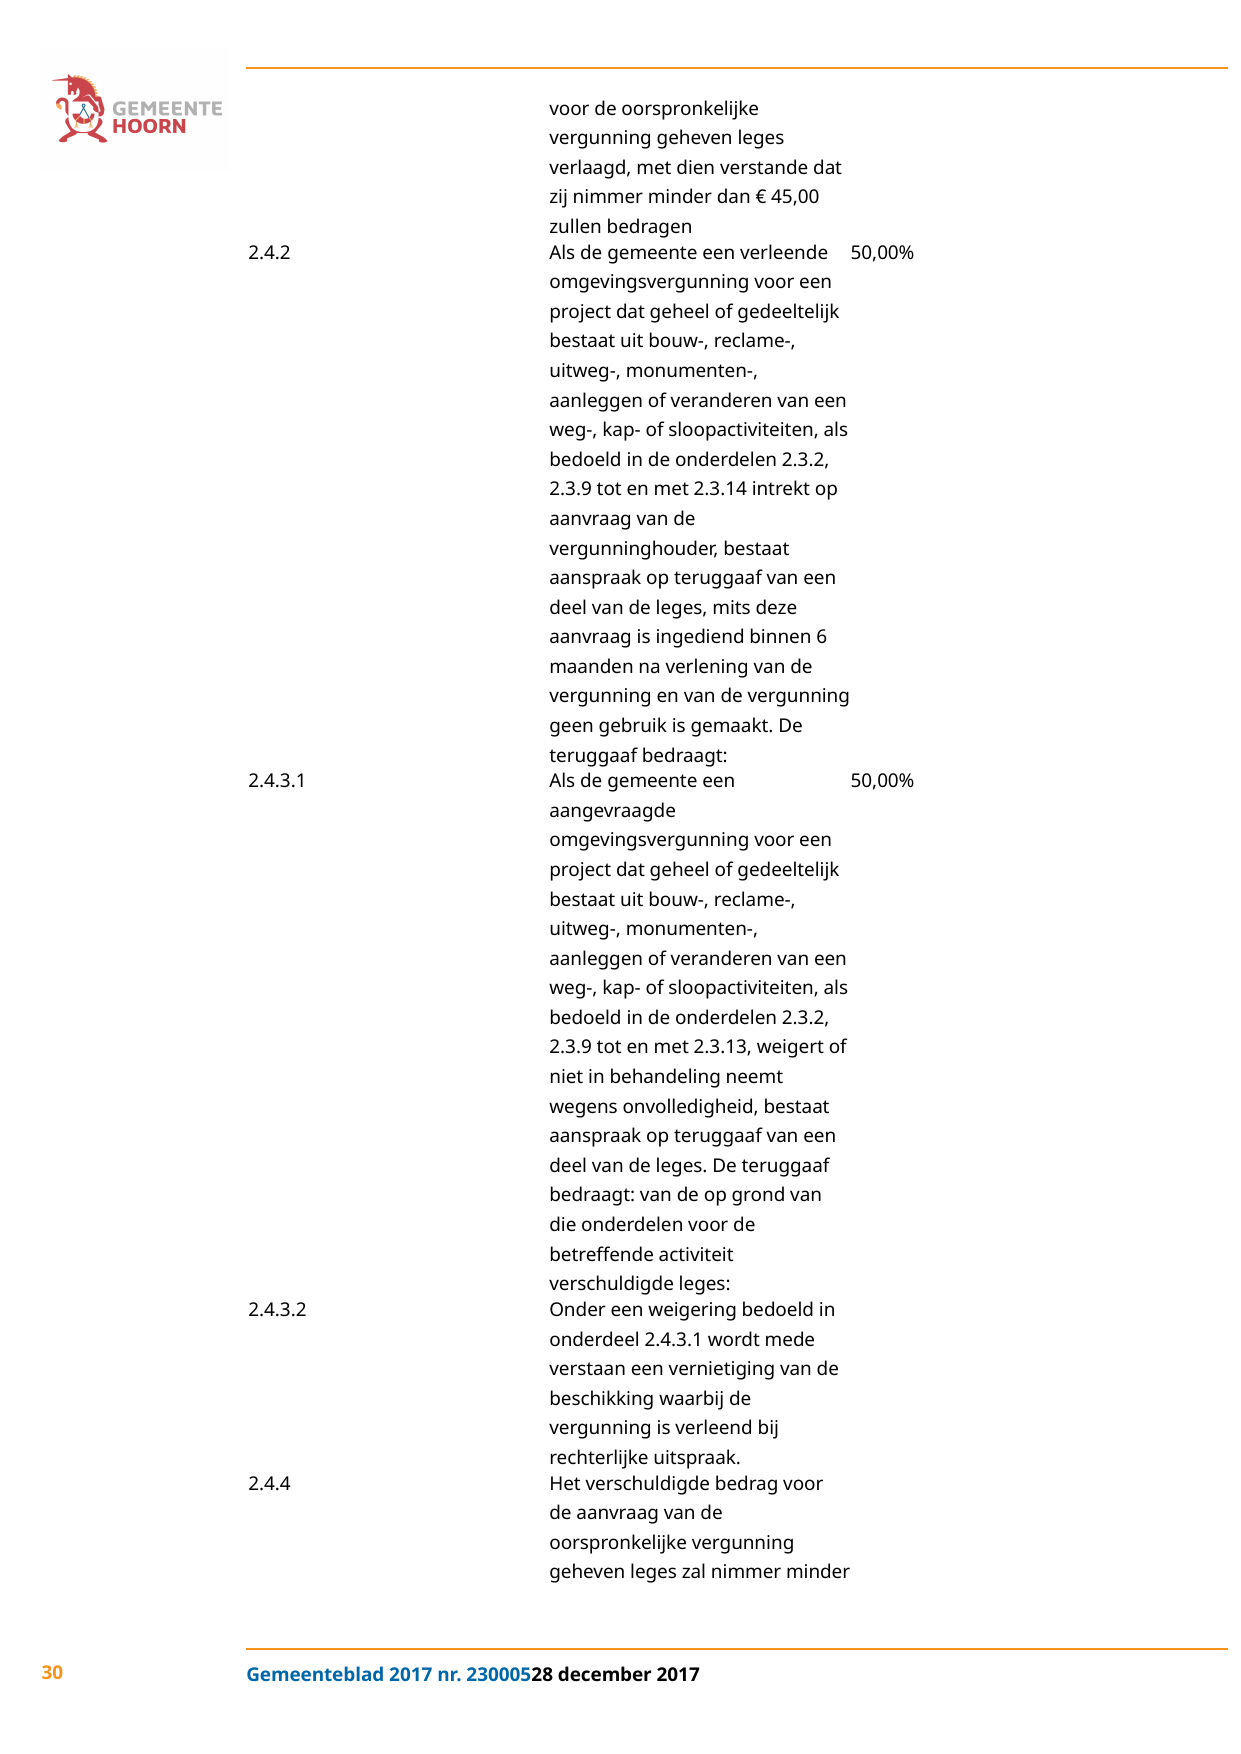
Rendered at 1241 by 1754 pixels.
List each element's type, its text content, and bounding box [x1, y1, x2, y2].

table_cell [850, 95, 1152, 239]
table_cell 2.4.2 [248, 239, 549, 767]
table_cell Als de gemeente een aangevraagde omgevingsvergunning voor een project dat geheel of gedeeltelijk bestaat uit bouw-, reclame-, uitweg-, monumenten-, aanleggen of veranderen van een weg-, kap- of sloopactiviteiten, als bedoeld in de onderdelen 2.3.2, 2.3.9 tot en met 2.3.13, weigert of niet in behandeling neemt wegens onvolledigheid, bestaat aanspraak op teruggaaf van een deel van de leges. De teruggaaf bedraagt: van de op grond van die onderdelen voor de betreffende activiteit verschuldigde leges: [549, 768, 850, 1296]
picture [41, 47, 231, 172]
table_cell 50,00% [850, 768, 1152, 1296]
table_cell Het verschuldigde bedrag voor de aanvraag van de oorspronkelijke vergunning geheven leges zal nimmer minder [549, 1470, 850, 1584]
table_cell voor de oorspronkelijke vergunning geheven leges verlaagd, met dien verstande dat zij nimmer minder dan € 45,00 zullen bedragen [549, 95, 850, 239]
table_cell 50,00% [850, 239, 1152, 767]
table_cell [850, 1470, 1152, 1584]
table_cell 2.4.4 [248, 1470, 549, 1584]
table_cell [850, 1296, 1152, 1470]
table_cell Onder een weigering bedoeld in onderdeel 2.4.3.1 wordt mede verstaan een vernietiging van de beschikking waarbij de vergunning is verleend bij rechterlijke uitspraak. [549, 1296, 850, 1470]
table_cell Als de gemeente een verleende omgevingsvergunning voor een project dat geheel of gedeeltelijk bestaat uit bouw-, reclame-, uitweg-, monumenten-, aanleggen of veranderen van een weg-, kap- of sloopactiviteiten, als bedoeld in de onderdelen 2.3.2, 2.3.9 tot en met 2.3.14 intrekt op aanvraag van de vergunninghouder, bestaat aanspraak op teruggaaf van een deel van de leges, mits deze aanvraag is ingediend binnen 6 maanden na verlening van de vergunning en van de vergunning geen gebruik is gemaakt. De teruggaaf bedraagt: [549, 239, 850, 767]
table_cell 2.4.3.2 [248, 1296, 549, 1470]
table_cell [248, 95, 549, 239]
table_cell 2.4.3.1 [248, 768, 549, 1296]
